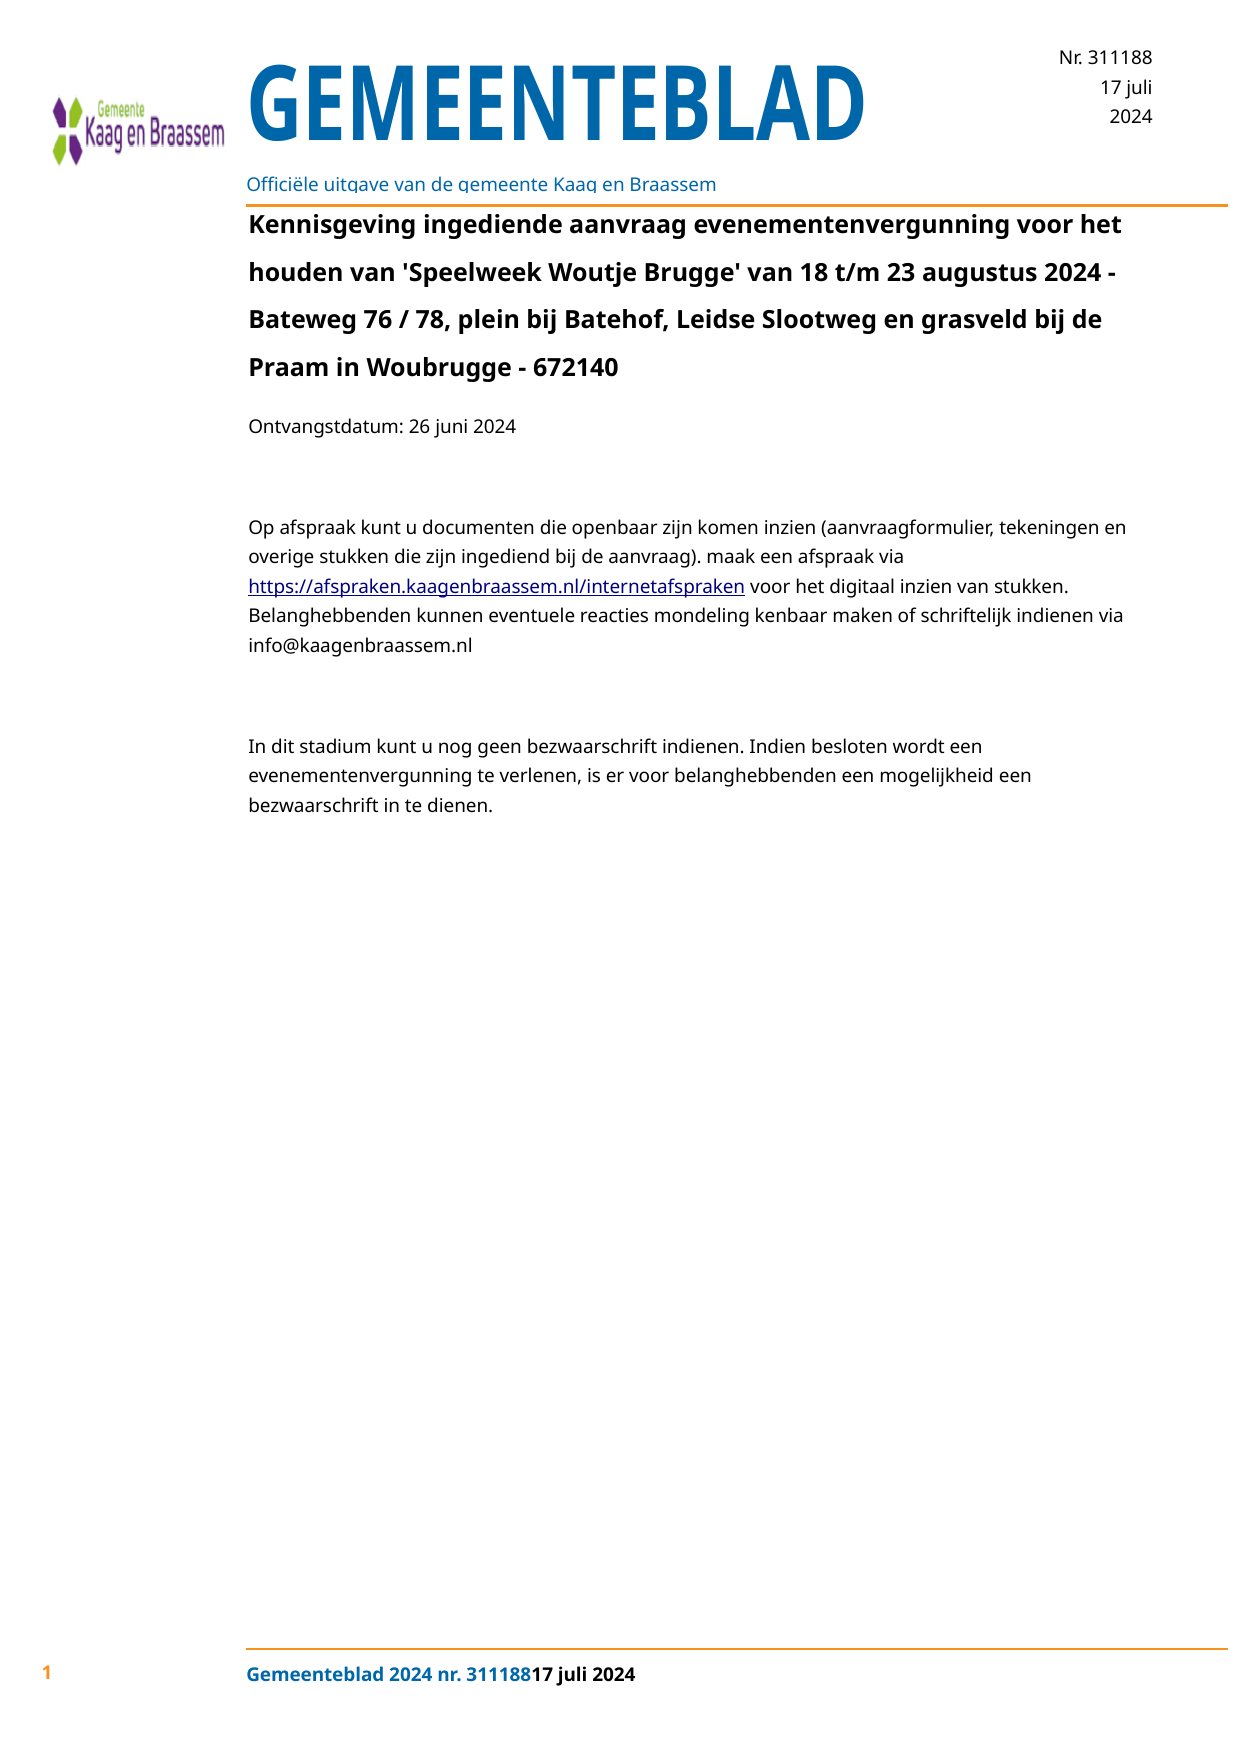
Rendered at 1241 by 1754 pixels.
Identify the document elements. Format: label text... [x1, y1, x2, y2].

text Kennisgeving ingediende aanvraag evenementenvergunning voor het houden van 'Speelweek Woutje Brugge' van 18 t/m 23 augustus 2024 - Bateweg 76 / 78, plein bij Batehof, Leidse Slootweg en grasveld bij de Praam in Woubrugge - 672140 [248, 207, 1152, 384]
text Ontvangstdatum: 26 juni 2024 [248, 413, 1152, 439]
text In dit stadium kunt u nog geen bezwaarschrift indienen. Indien besloten wordt een evenementenvergunning te verlenen, is er voor belanghebbenden een mogelijkheid een bezwaarschrift in te dienen. [248, 733, 1152, 818]
text Op afspraak kunt u documenten die openbaar zijn komen inzien (aanvraagformulier, tekeningen en overige stukken die zijn ingediend bij de aanvraag). maak een afspraak via https://afspraken.kaagenbraassem.nl/internetafspraken voor het digitaal inzien van stukken. Belanghebbenden kunnen eventuele reacties mondeling kenbaar maken of schriftelijk indienen via info@kaagenbraassem.nl [248, 514, 1152, 658]
picture [41, 47, 231, 172]
